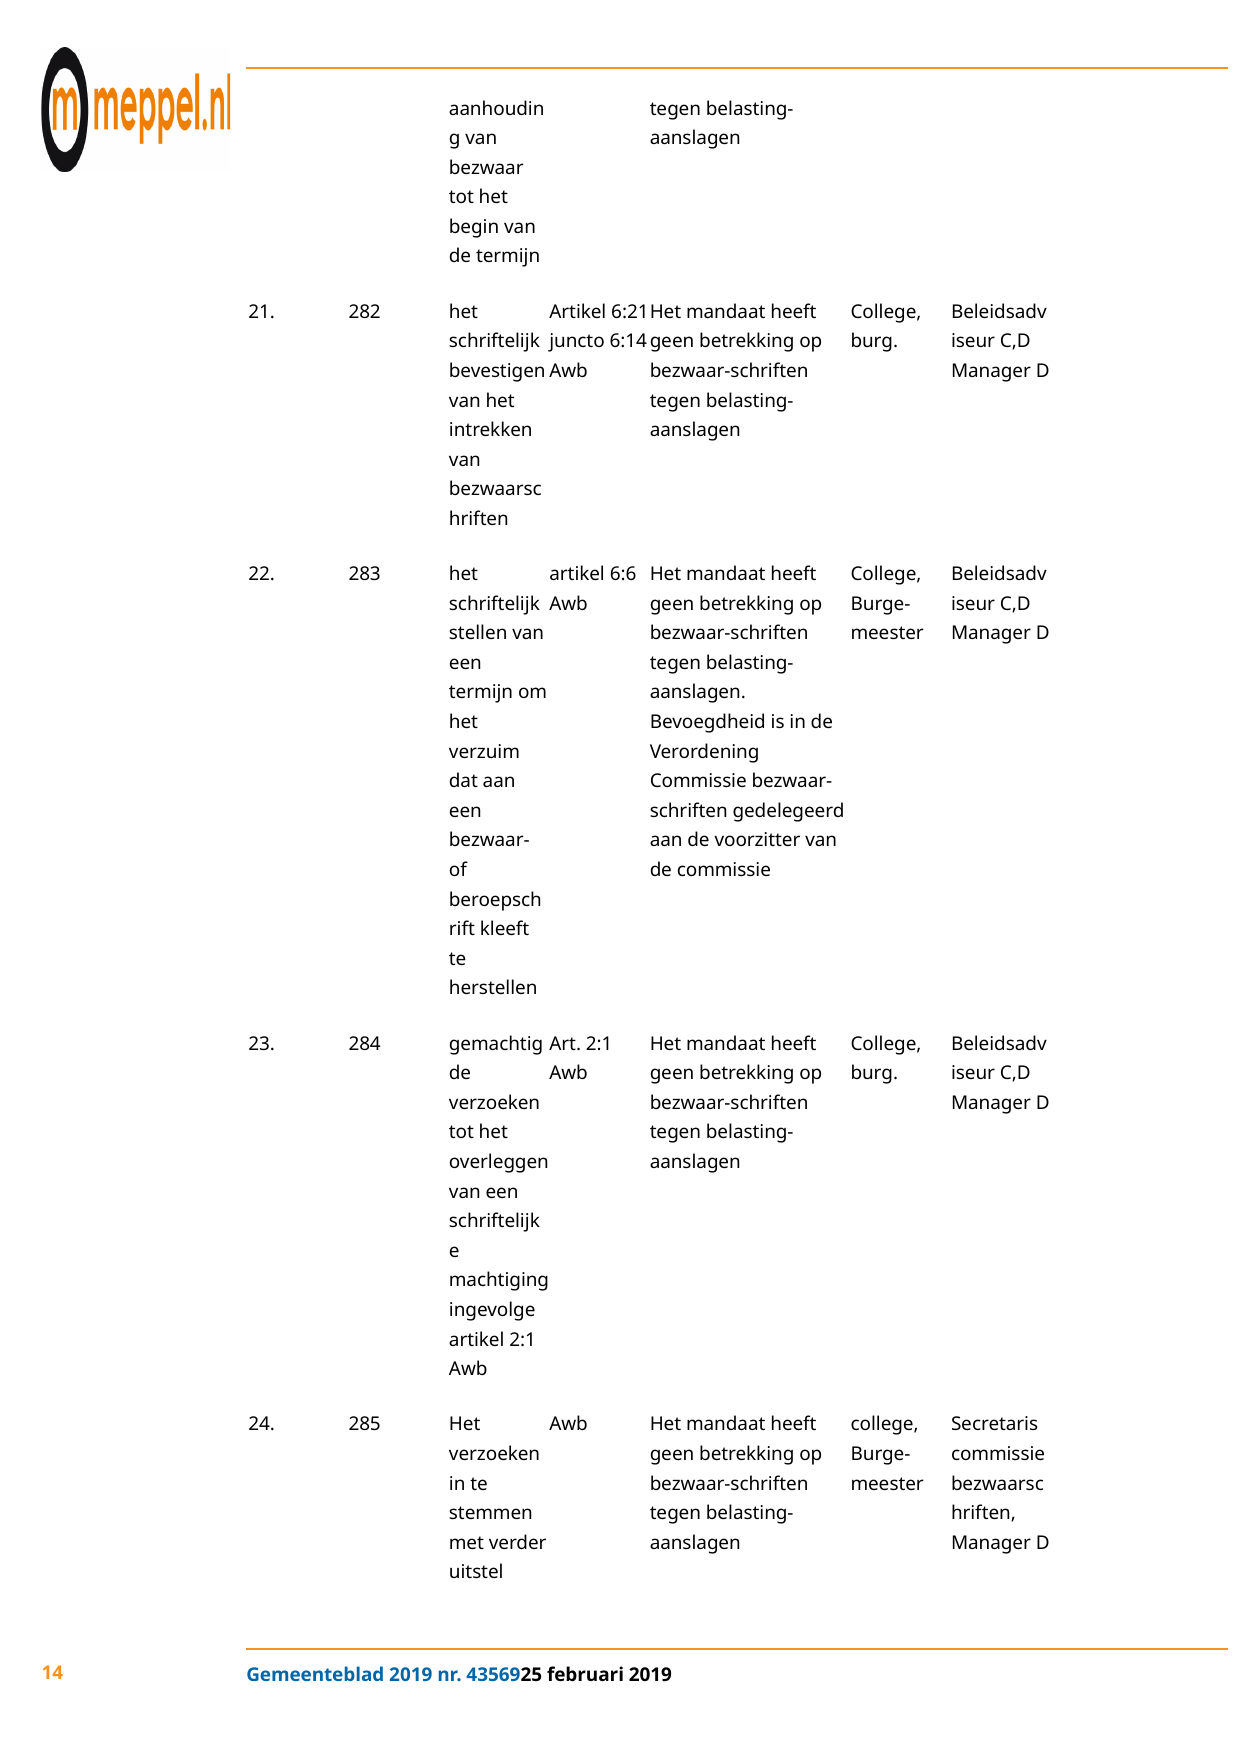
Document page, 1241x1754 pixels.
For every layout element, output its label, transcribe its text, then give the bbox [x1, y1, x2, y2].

table_cell [1051, 298, 1152, 560]
table_cell Het mandaat heeft geen betrekking op bezwaar-schriften tegen belasting- aanslagen. Bevoegdheid is in de Verordening Commissie bezwaar-schriften gedelegeerd aan de voorzitter van de commissie [650, 560, 850, 1030]
table_cell [248, 95, 348, 298]
table_cell aanhouding van bezwaar tot het begin van de termijn [449, 95, 549, 298]
table_cell 21. [248, 298, 348, 560]
table_cell het schriftelijk bevestigen van het intrekken van bezwaarschriften [449, 298, 549, 560]
table_cell 24. [248, 1411, 348, 1584]
table_cell [348, 95, 449, 298]
table_cell [1051, 1030, 1152, 1411]
table_cell Art. 2:1 Awb [549, 1030, 649, 1411]
table_cell Beleidsadviseur C,D Manager D [951, 298, 1051, 560]
table_cell Secretaris commissie bezwaarschriften, Manager D [951, 1411, 1051, 1584]
table_cell Beleidsadviseur C,D Manager D [951, 560, 1051, 1030]
table_cell Beleidsadviseur C,D Manager D [951, 1030, 1051, 1411]
table_cell gemachtigde verzoeken tot het overleggen van een schriftelijke machtiging ingevolge artikel 2:1 Awb [449, 1030, 549, 1411]
table_cell 283 [348, 560, 449, 1030]
table_cell [850, 95, 951, 298]
table_cell 23. [248, 1030, 348, 1411]
table_cell [1051, 95, 1152, 298]
table_cell het schriftelijk stellen van een termijn om het verzuim dat aan een bezwaar- of beroepschrift kleeft te herstellen [449, 560, 549, 1030]
table_cell 284 [348, 1030, 449, 1411]
table_cell college, Burge-meester [850, 1411, 951, 1584]
table_cell 282 [348, 298, 449, 560]
table_cell College, burg. [850, 1030, 951, 1411]
table_cell [1051, 1411, 1152, 1584]
table_cell Artikel 6:21 juncto 6:14 Awb [549, 298, 649, 560]
picture [41, 47, 231, 172]
table_cell Awb [549, 1411, 649, 1584]
table_cell [549, 95, 649, 298]
table_cell artikel 6:6 Awb [549, 560, 649, 1030]
table_cell Het mandaat heeft geen betrekking op bezwaar-schriften tegen belasting- aanslagen [650, 298, 850, 560]
table_cell College, Burge-meester [850, 560, 951, 1030]
table_cell 22. [248, 560, 348, 1030]
table_cell College, burg. [850, 298, 951, 560]
table_cell tegen belasting- aanslagen [650, 95, 850, 298]
table_cell Het mandaat heeft geen betrekking op bezwaar-schriften tegen belasting- aanslagen [650, 1411, 850, 1584]
table_cell Het mandaat heeft geen betrekking op bezwaar-schriften tegen belasting- aanslagen [650, 1030, 850, 1411]
table_cell Het verzoeken in te stemmen met verder uitstel [449, 1411, 549, 1584]
table_cell [951, 95, 1051, 298]
table_cell [1051, 560, 1152, 1030]
table_cell 285 [348, 1411, 449, 1584]
